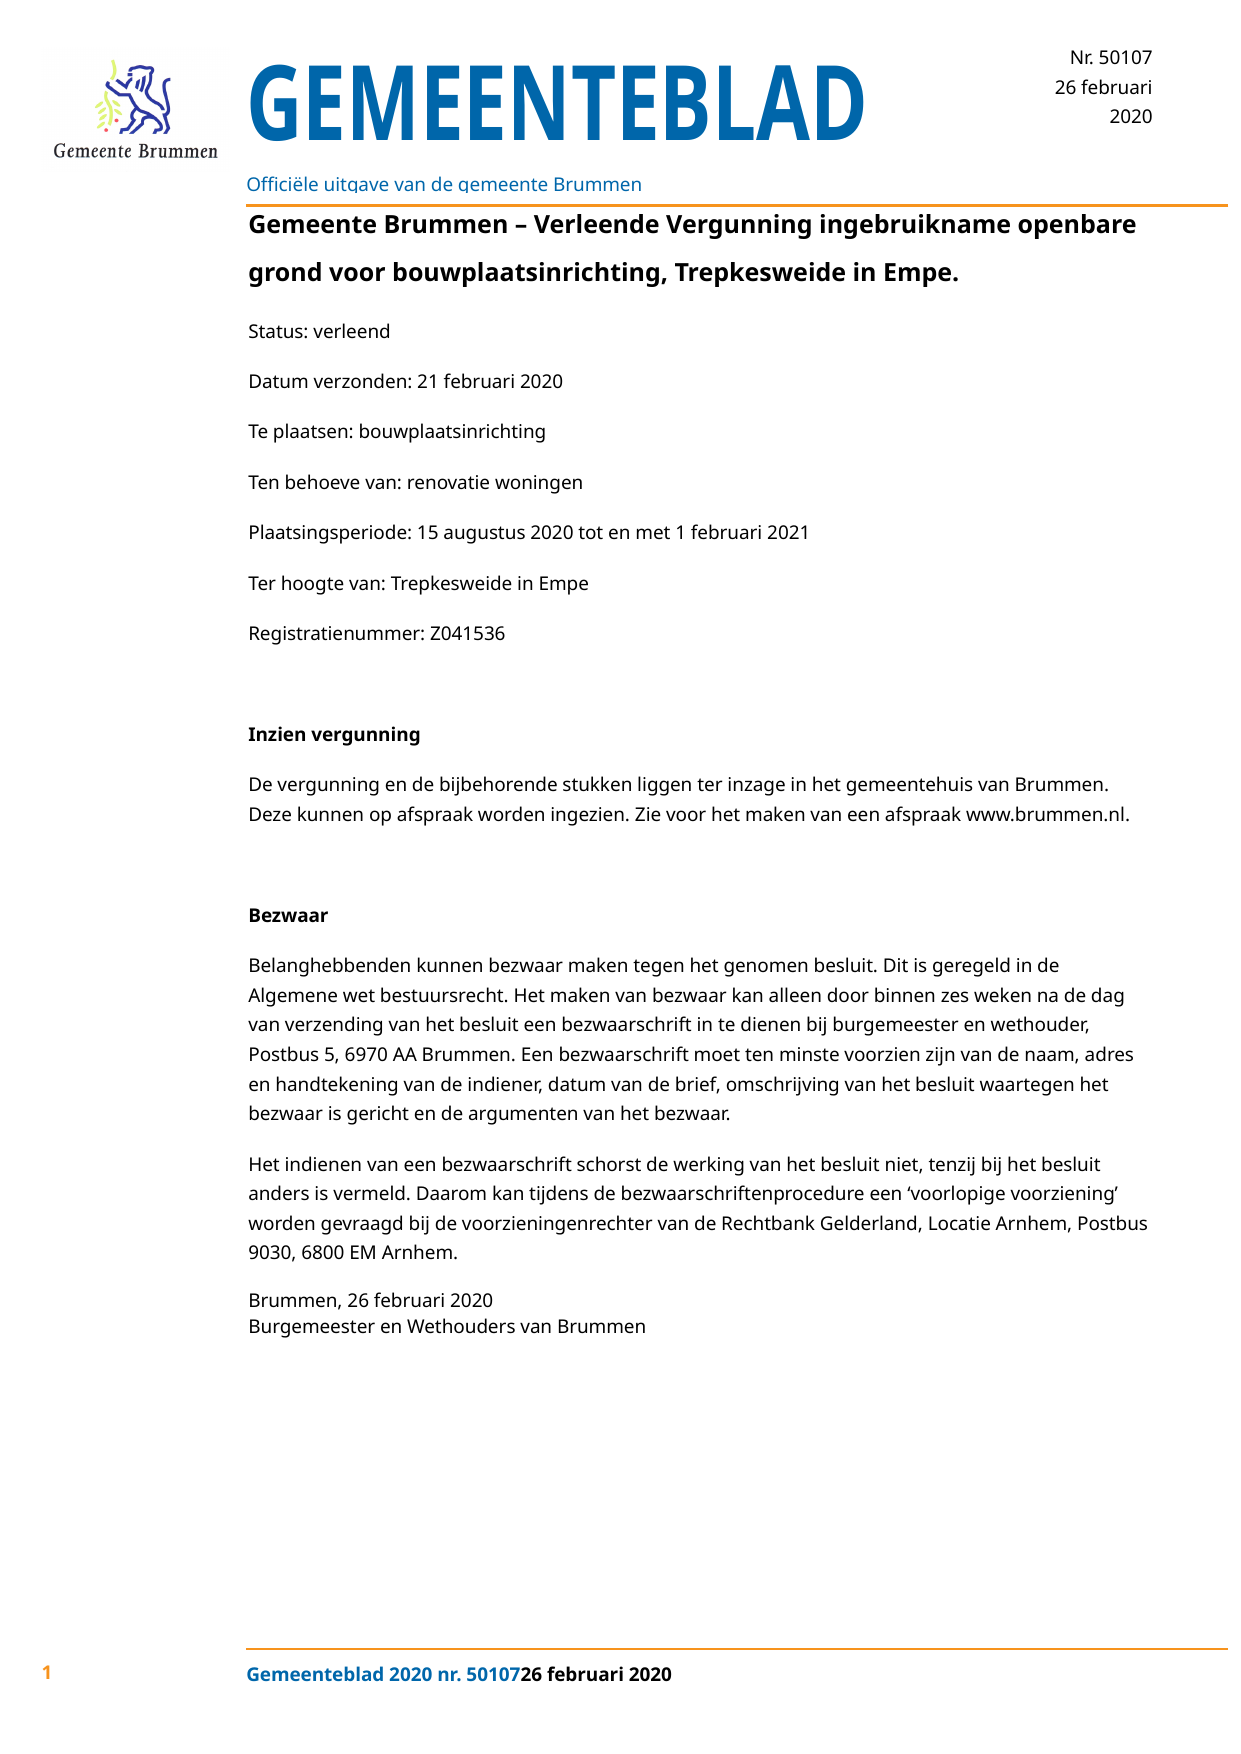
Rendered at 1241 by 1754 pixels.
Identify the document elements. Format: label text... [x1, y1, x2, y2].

text De vergunning en de bijbehorende stukken liggen ter inzage in het gemeentehuis van Brummen. Deze kunnen op afspraak worden ingezien. Zie voor het maken van een afspraak www.brummen.nl. [248, 772, 1152, 827]
text Het indienen van een bezwaarschrift schorst de werking van het besluit niet, tenzij bij het besluit anders is vermeld. Daarom kan tijdens de bezwaarschriftenprocedure een ‘voorlopige voorziening’ worden gevraagd bij de voorzieningenrechter van de Rechtbank Gelderland, Locatie Arnhem, Postbus 9030, 6800 EM Arnhem. [248, 1151, 1152, 1265]
text Burgemeester en Wethouders van Brummen [248, 1313, 1152, 1339]
text Gemeente Brummen – Verleende Vergunning ingebruikname openbare grond voor bouwplaatsinrichting, Trepkesweide in Empe. [248, 207, 1152, 288]
text Bezwaar [248, 902, 1152, 928]
text Datum verzonden: 21 februari 2020 [248, 368, 1152, 394]
text Status: verleend [248, 318, 1152, 344]
text Inzien vergunning [248, 721, 1152, 747]
text Plaatsingsperiode: 15 augustus 2020 tot en met 1 februari 2021 [248, 519, 1152, 545]
text Registratienummer: Z041536 [248, 620, 1152, 646]
text Belanghebbenden kunnen bezwaar maken tegen het genomen besluit. Dit is geregeld in de Algemene wet bestuursrecht. Het maken van bezwaar kan alleen door binnen zes weken na de dag van verzending van het besluit een bezwaarschrift in te dienen bij burgemeester en wethouder, Postbus 5, 6970 AA Brummen. Een bezwaarschrift moet ten minste voorzien zijn van de naam, adres en handtekening van de indiener, datum van de brief, omschrijving van het besluit waartegen het bezwaar is gericht en de argumenten van het bezwaar. [248, 952, 1152, 1126]
picture [41, 47, 231, 172]
text Te plaatsen: bouwplaatsinrichting [248, 419, 1152, 444]
text Ter hoogte van: Trepkesweide in Empe [248, 570, 1152, 596]
text Brummen, 26 februari 2020 [248, 1287, 1152, 1313]
text Ten behoeve van: renovatie woningen [248, 469, 1152, 495]
